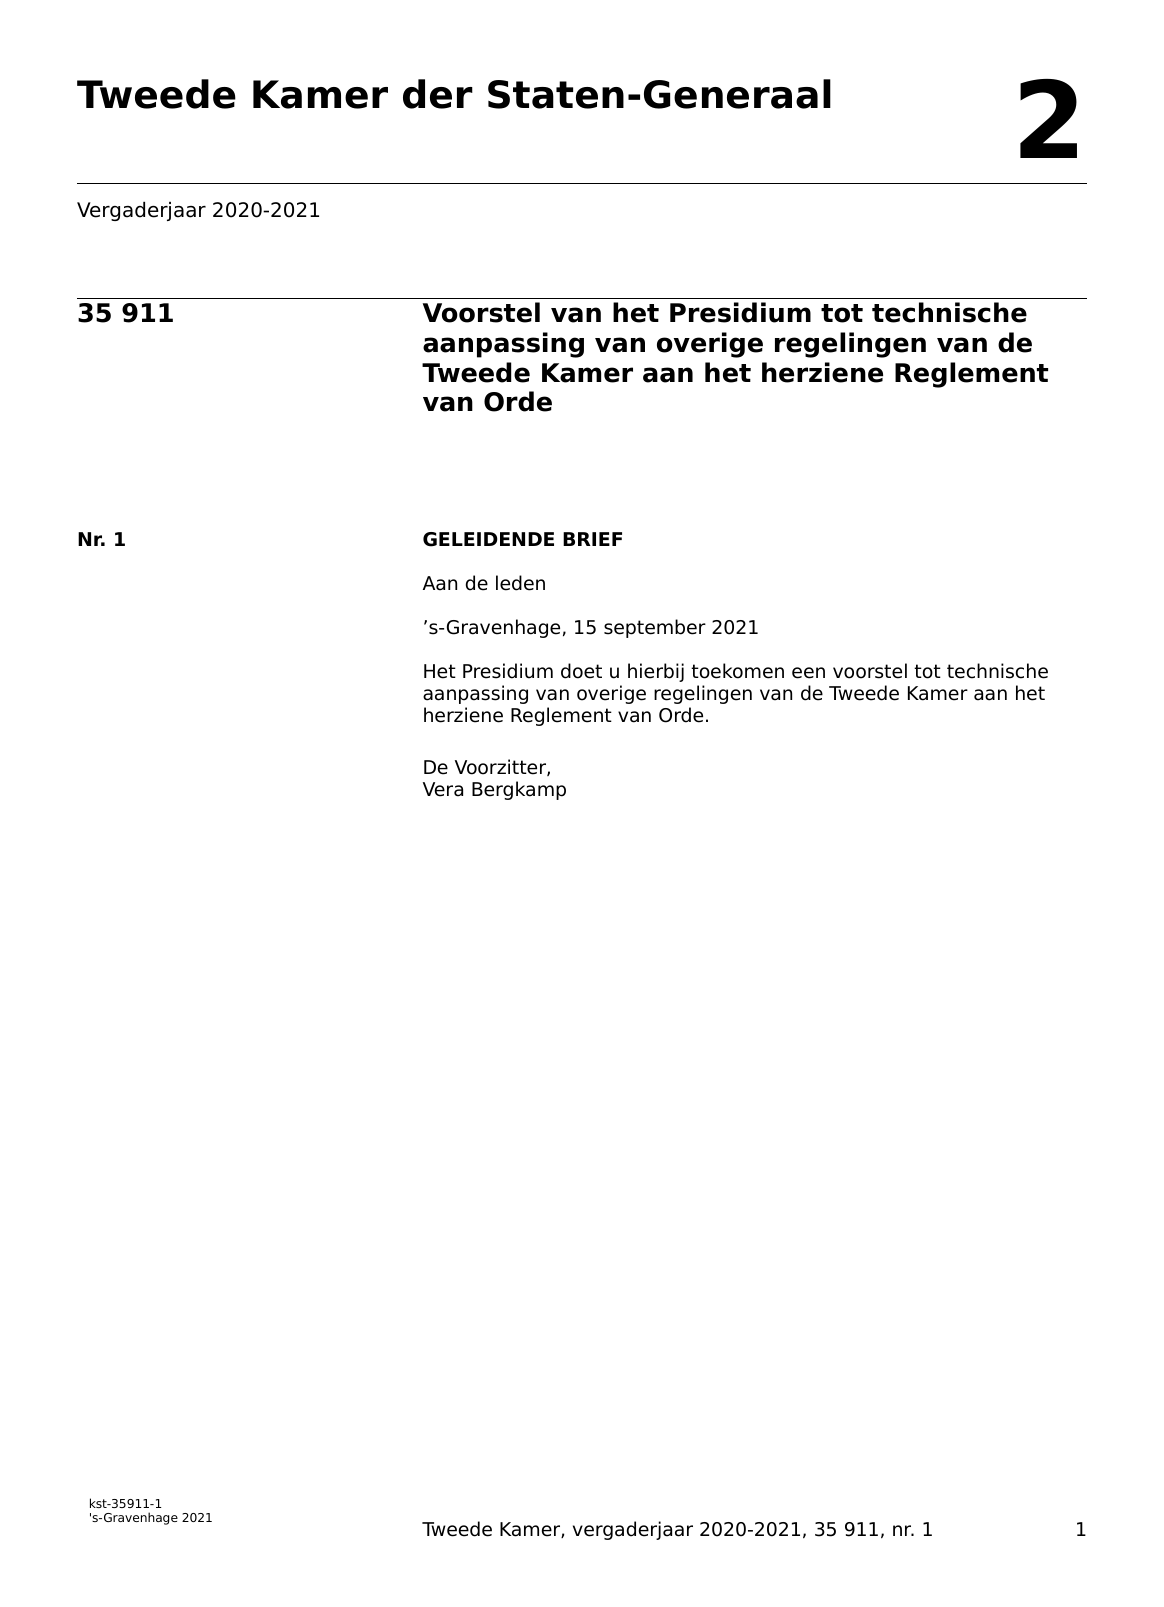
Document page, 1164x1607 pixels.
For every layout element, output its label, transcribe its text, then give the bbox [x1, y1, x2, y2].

text De Voorzitter, Vera Bergkamp [422, 757, 1087, 801]
subtitle Nr. 1 GELEIDENDE BRIEF [77, 529, 1087, 551]
subtitle 35 911 Voorstel van het Presidium tot technische aanpassing van overige regelingen van de Tweede Kamer aan het herziene Reglement van Orde [77, 299, 1087, 418]
table_header 2 [886, 59, 1087, 183]
text ’s-Gravenhage, 15 september 2021 [422, 617, 1087, 639]
text Aan de leden [422, 573, 1087, 595]
text kst-35911-1 [88, 1497, 323, 1511]
text Het Presidium doet u hierbij toekomen een voorstel tot technische aanpassing van overige regelingen van de Tweede Kamer aan het herziene Reglement van Orde. [422, 661, 1087, 727]
table_cell Vergaderjaar 2020-2021 [77, 184, 1087, 298]
text 's-Gravenhage 2021 [88, 1511, 323, 1525]
table_header Tweede Kamer der Staten-Generaal [77, 59, 886, 183]
